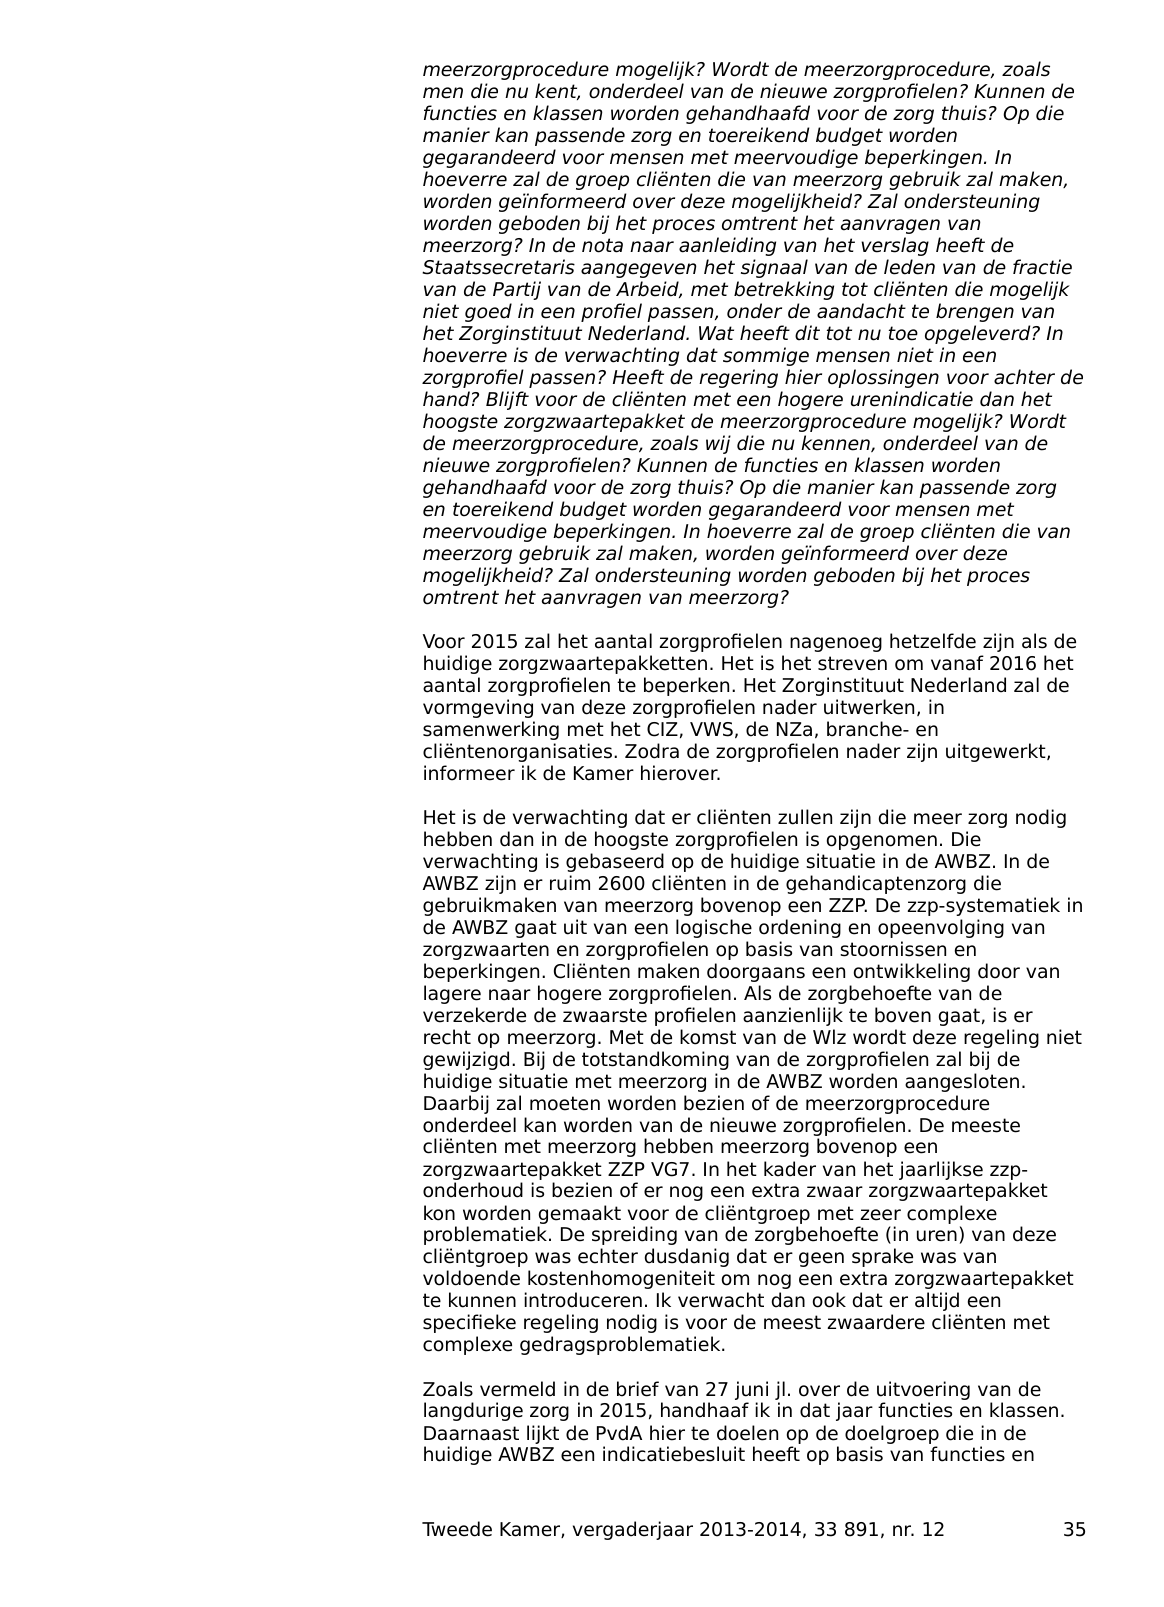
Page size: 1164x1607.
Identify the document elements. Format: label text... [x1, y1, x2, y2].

text Het is de verwachting dat er cliënten zullen zijn die meer zorg nodig hebben dan in de hoogste zorgprofielen is opgenomen. Die verwachting is gebaseerd op de huidige situatie in de AWBZ. In de AWBZ zijn er ruim 2600 cliënten in de gehandicaptenzorg die gebruikmaken van meerzorg bovenop een ZZP. De zzp-systematiek in de AWBZ gaat uit van een logische ordening en opeenvolging van zorgzwaarten en zorgprofielen op basis van stoornissen en beperkingen. Cliënten maken doorgaans een ontwikkeling door van lagere naar hogere zorgprofielen. Als de zorgbehoefte van de verzekerde de zwaarste profielen aanzienlijk te boven gaat, is er recht op meerzorg. Met de komst van de Wlz wordt deze regeling niet gewijzigd. Bij de totstandkoming van de zorgprofielen zal bij de huidige situatie met meerzorg in de AWBZ worden aangesloten. Daarbij zal moeten worden bezien of de meerzorgprocedure onderdeel kan worden van de nieuwe zorgprofielen. De meeste cliënten met meerzorg hebben meerzorg bovenop een zorgzwaartepakket ZZP VG7. In het kader van het jaarlijkse zzp-onderhoud is bezien of er nog een extra zwaar zorgzwaartepakket kon worden gemaakt voor de cliëntgroep met zeer complexe problematiek. De spreiding van de zorgbehoefte (in uren) van deze cliëntgroep was echter dusdanig dat er geen sprake was van voldoende kostenhomogeniteit om nog een extra zorgzwaartepakket te kunnen introduceren. Ik verwacht dan ook dat er altijd een specifieke regeling nodig is voor de meest zwaardere cliënten met complexe gedragsproblematiek. [422, 807, 1087, 1356]
text Zoals vermeld in de brief van 27 juni jl. over de uitvoering van de langdurige zorg in 2015, handhaaf ik in dat jaar functies en klassen. Daarnaast lijkt de PvdA hier te doelen op de doelgroep die in de huidige AWBZ een indicatiebesluit heeft op basis van functies en [422, 1378, 1087, 1466]
text Voor 2015 zal het aantal zorgprofielen nagenoeg hetzelfde zijn als de huidige zorgzwaartepakketten. Het is het streven om vanaf 2016 het aantal zorgprofielen te beperken. Het Zorginstituut Nederland zal de vormgeving van deze zorgprofielen nader uitwerken, in samenwerking met het CIZ, VWS, de NZa, branche- en cliëntenorganisaties. Zodra de zorgprofielen nader zijn uitgewerkt, informeer ik de Kamer hierover. [422, 631, 1087, 784]
text meerzorgprocedure mogelijk? Wordt de meerzorgprocedure, zoals men die nu kent, onderdeel van de nieuwe zorgprofielen? Kunnen de functies en klassen worden gehandhaafd voor de zorg thuis? Op die manier kan passende zorg en toereikend budget worden gegarandeerd voor mensen met meervoudige beperkingen. In hoeverre zal de groep cliënten die van meerzorg gebruik zal maken, worden geïnformeerd over deze mogelijkheid? Zal ondersteuning worden geboden bij het proces omtrent het aanvragen van meerzorg? In de nota naar aanleiding van het verslag heeft de Staatssecretaris aangegeven het signaal van de leden van de fractie van de Partij van de Arbeid, met betrekking tot cliënten die mogelijk niet goed in een profiel passen, onder de aandacht te brengen van het Zorginstituut Nederland. Wat heeft dit tot nu toe opgeleverd? In hoeverre is de verwachting dat sommige mensen niet in een zorgprofiel passen? Heeft de regering hier oplossingen voor achter de hand? Blijft voor de cliënten met een hogere urenindicatie dan het hoogste zorgzwaartepakket de meerzorgprocedure mogelijk? Wordt de meerzorgprocedure, zoals wij die nu kennen, onderdeel van de nieuwe zorgprofielen? Kunnen de functies en klassen worden gehandhaafd voor de zorg thuis? Op die manier kan passende zorg en toereikend budget worden gegarandeerd voor mensen met meervoudige beperkingen. In hoeverre zal de groep cliënten die van meerzorg gebruik zal maken, worden geïnformeerd over deze mogelijkheid? Zal ondersteuning worden geboden bij het proces omtrent het aanvragen van meerzorg? [422, 59, 1087, 608]
